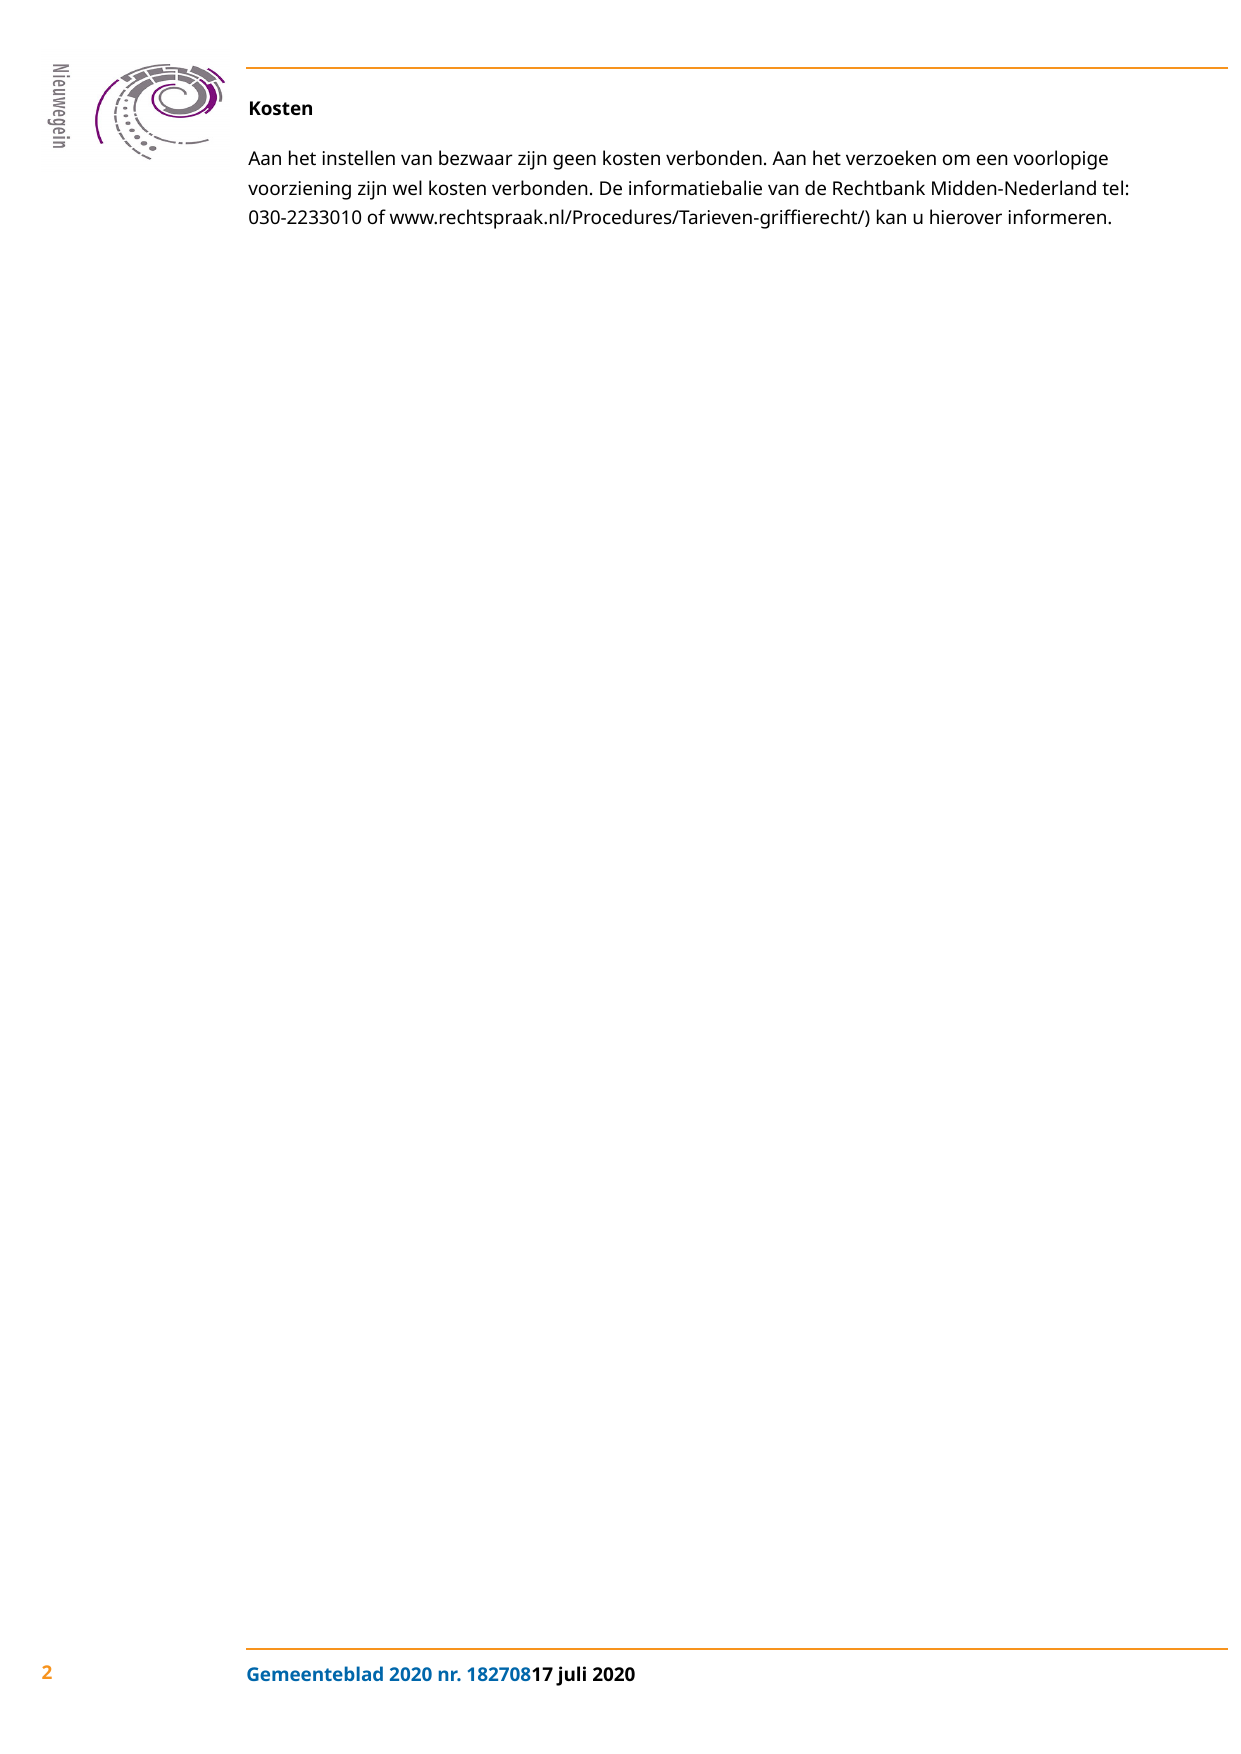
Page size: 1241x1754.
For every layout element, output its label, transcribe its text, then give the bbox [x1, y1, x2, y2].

text Aan het instellen van bezwaar zijn geen kosten verbonden. Aan het verzoeken om een voorlopige voorziening zijn wel kosten verbonden. De informatiebalie van de Rechtbank Midden-Nederland tel: 030-2233010 of www.rechtspraak.nl/Procedures/Tarieven-griffierecht/) kan u hierover informeren. [248, 145, 1152, 230]
text Kosten [248, 95, 1152, 121]
picture [41, 47, 231, 172]
